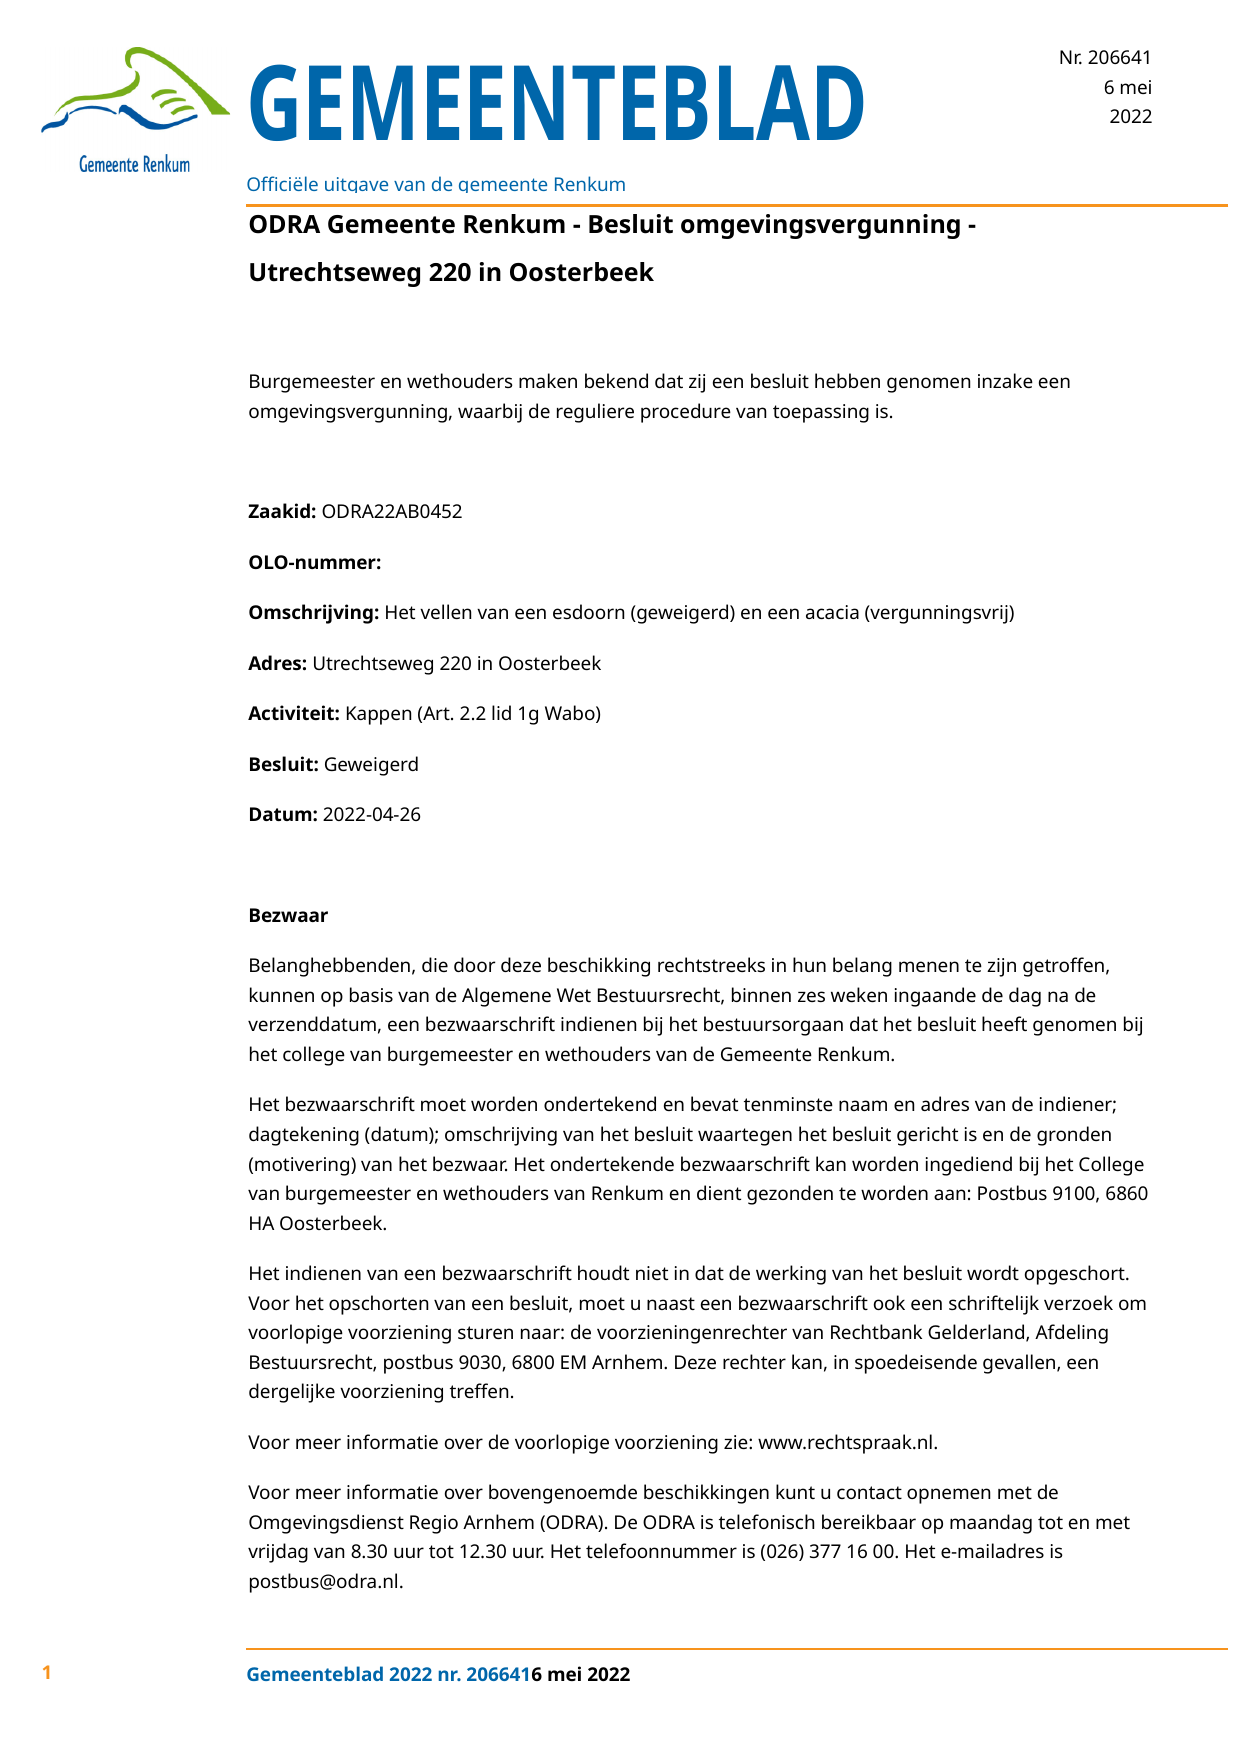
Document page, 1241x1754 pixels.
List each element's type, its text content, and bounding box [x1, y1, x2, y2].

text Het bezwaarschrift moet worden ondertekend en bevat tenminste naam en adres van de indiener; dagtekening (datum); omschrijving van het besluit waartegen het besluit gericht is en de gronden (motivering) van het bezwaar. Het ondertekende bezwaarschrift kan worden ingediend bij het College van burgemeester en wethouders van Renkum en dient gezonden te worden aan: Postbus 9100, 6860 HA Oosterbeek. [248, 1092, 1152, 1236]
text Belanghebbenden, die door deze beschikking rechtstreeks in hun belang menen te zijn getroffen, kunnen op basis van de Algemene Wet Bestuursrecht, binnen zes weken ingaande de dag na de verzenddatum, een bezwaarschrift indienen bij het bestuursorgaan dat het besluit heeft genomen bij het college van burgemeester en wethouders van de Gemeente Renkum. [248, 952, 1152, 1067]
text Voor meer informatie over de voorlopige voorziening zie: www.rechtspraak.nl. [248, 1429, 1152, 1455]
text Zaakid: ODRA22AB0452 [248, 499, 1152, 524]
text ODRA Gemeente Renkum - Besluit omgevingsvergunning - Utrechtseweg 220 in Oosterbeek [248, 207, 1152, 288]
text Het indienen van een bezwaarschrift houdt niet in dat de werking van het besluit wordt opgeschort. Voor het opschorten van een besluit, moet u naast een bezwaarschrift ook een schriftelijk verzoek om voorlopige voorziening sturen naar: de voorzieningenrechter van Rechtbank Gelderland, Afdeling Bestuursrecht, postbus 9030, 6800 EM Arnhem. Deze rechter kan, in spoedeisende gevallen, een dergelijke voorziening treffen. [248, 1260, 1152, 1404]
picture [41, 47, 231, 172]
text Datum: 2022-04-26 [248, 801, 1152, 827]
text Activiteit: Kappen (Art. 2.2 lid 1g Wabo) [248, 700, 1152, 726]
text Burgemeester en wethouders maken bekend dat zij een besluit hebben genomen inzake een omgevingsvergunning, waarbij de reguliere procedure van toepassing is. [248, 368, 1152, 424]
text Voor meer informatie over bovengenoemde beschikkingen kunt u contact opnemen met de Omgevingsdienst Regio Arnhem (ODRA). De ODRA is telefonisch bereikbaar op maandag tot en met vrijdag van 8.30 uur tot 12.30 uur. Het telefoonnummer is (026) 377 16 00. Het e-mailadres is postbus@odra.nl. [248, 1479, 1152, 1594]
text Bezwaar [248, 902, 1152, 928]
text Besluit: Geweigerd [248, 751, 1152, 777]
text Omschrijving: Het vellen van een esdoorn (geweigerd) en een acacia (vergunningsvrij) [248, 599, 1152, 625]
text OLO-nummer: [248, 549, 1152, 575]
text Adres: Utrechtseweg 220 in Oosterbeek [248, 650, 1152, 676]
